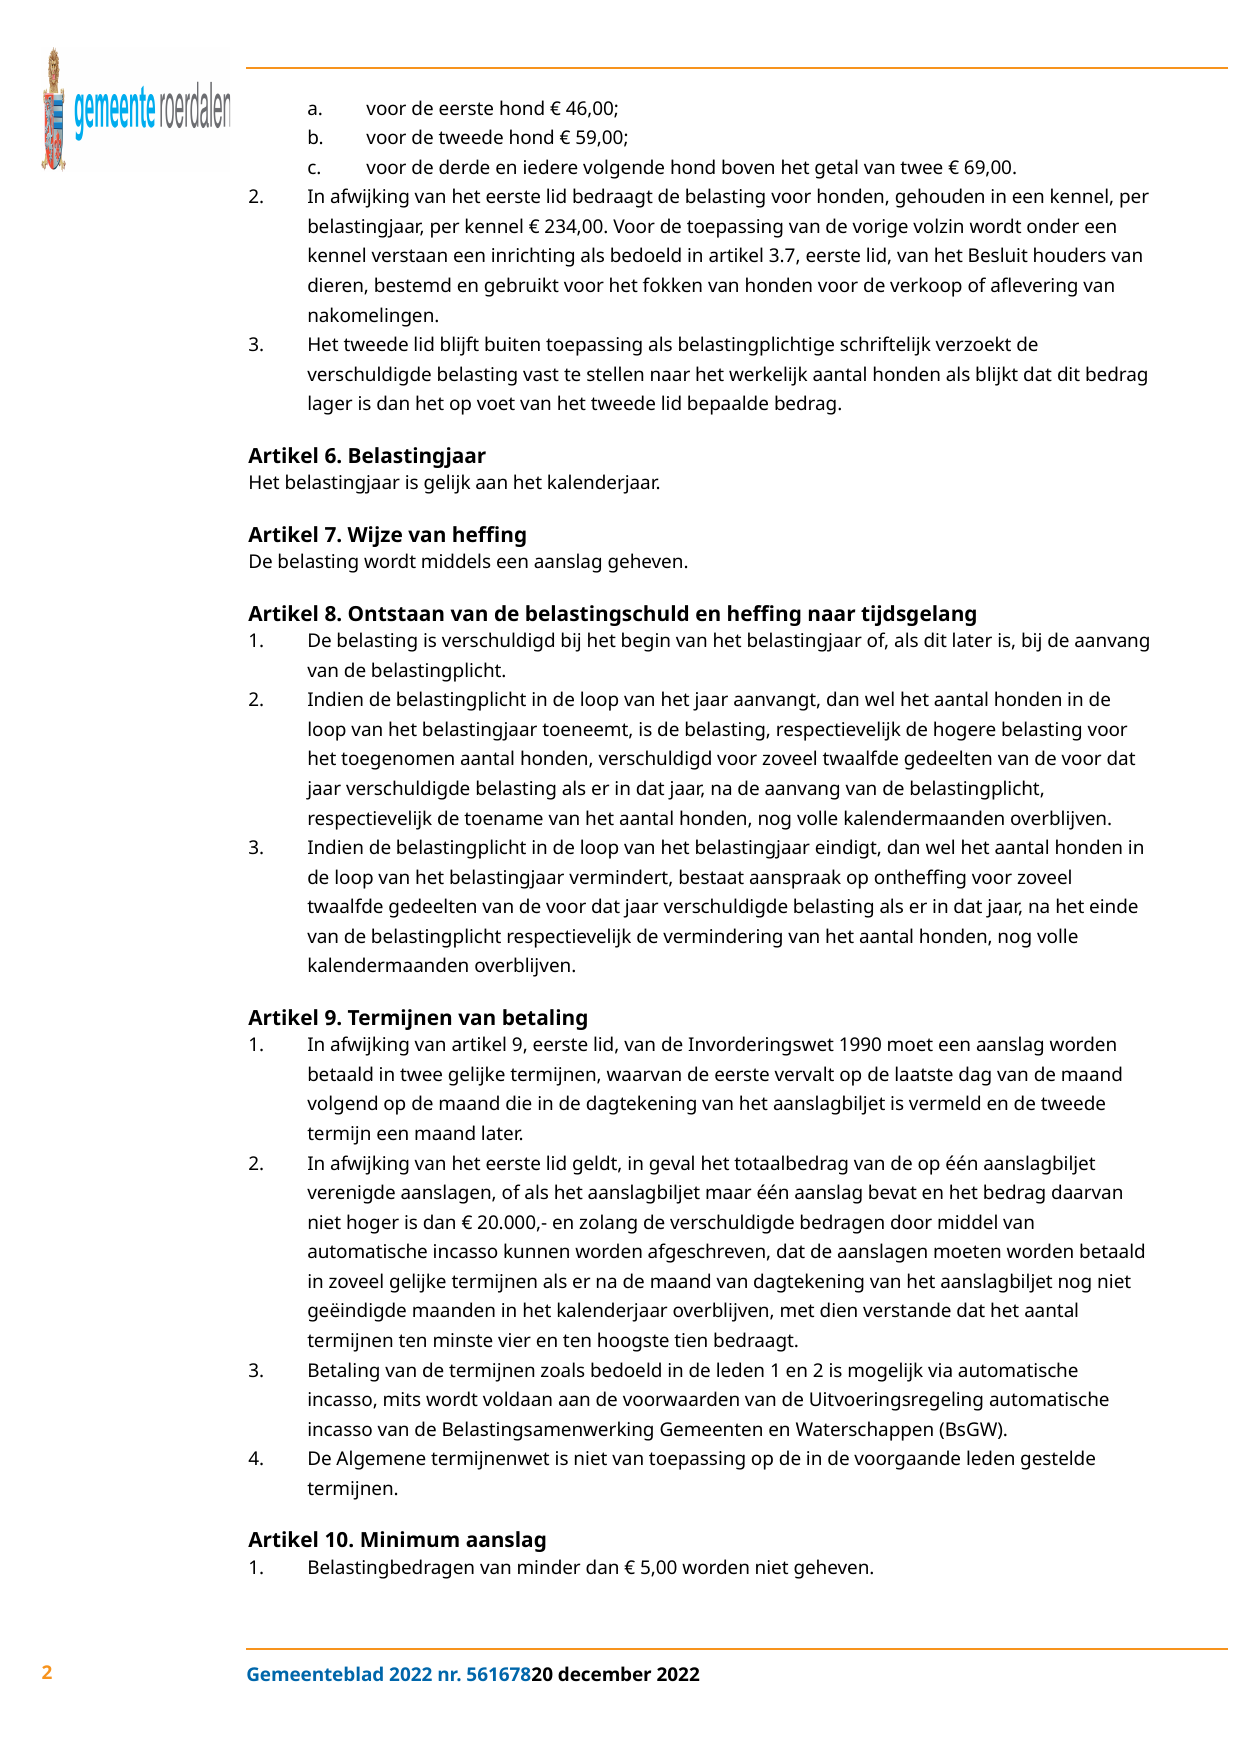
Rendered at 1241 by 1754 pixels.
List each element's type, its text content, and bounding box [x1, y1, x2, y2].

list Indien de belastingplicht in de loop van het jaar aanvangt, dan wel het aantal honden in de loop van het belastingjaar toeneemt, is de belasting, respectievelijk de hogere belasting voor het toegenomen aantal honden, verschuldigd voor zoveel twaalfde gedeelten van de voor dat jaar verschuldigde belasting als er in dat jaar, na de aanvang van de belastingplicht, respectievelijk de toename van het aantal honden, nog volle kalendermaanden overblijven. [248, 686, 1152, 830]
text Artikel 8. Ontstaan van de belastingschuld en heffing naar tijdsgelang [248, 599, 1152, 627]
list De Algemene termijnenwet is niet van toepassing op de in de voorgaande leden gestelde termijnen. [248, 1446, 1152, 1501]
list Belastingbedragen van minder dan € 5,00 worden niet geheven. [248, 1554, 1152, 1580]
list voor de tweede hond € 59,00; [307, 124, 1152, 150]
list Indien de belastingplicht in de loop van het belastingjaar eindigt, dan wel het aantal honden in de loop van het belastingjaar vermindert, bestaat aanspraak op ontheffing voor zoveel twaalfde gedeelten van de voor dat jaar verschuldigde belasting als er in dat jaar, na het einde van de belastingplicht respectievelijk de vermindering van het aantal honden, nog volle kalendermaanden overblijven. [248, 834, 1152, 978]
list In afwijking van artikel 9, eerste lid, van de Invorderingswet 1990 moet een aanslag worden betaald in twee gelijke termijnen, waarvan de eerste vervalt op de laatste dag van de maand volgend op de maand die in de dagtekening van het aanslagbiljet is vermeld en de tweede termijn een maand later. [248, 1031, 1152, 1146]
list De belasting is verschuldigd bij het begin van het belastingjaar of, als dit later is, bij de aanvang van de belastingplicht. [248, 627, 1152, 682]
text Het belastingjaar is gelijk aan het kalenderjaar. [248, 469, 1152, 495]
list In afwijking van het eerste lid geldt, in geval het totaalbedrag van de op één aanslagbiljet verenigde aanslagen, of als het aanslagbiljet maar één aanslag bevat en het bedrag daarvan niet hoger is dan € 20.000,- en zolang de verschuldigde bedragen door middel van automatische incasso kunnen worden afgeschreven, dat de aanslagen moeten worden betaald in zoveel gelijke termijnen als er na de maand van dagtekening van het aanslagbiljet nog niet geëindigde maanden in het kalenderjaar overblijven, met dien verstande dat het aantal termijnen ten minste vier en ten hoogste tien bedraagt. [248, 1150, 1152, 1353]
list voor de derde en iedere volgende hond boven het getal van twee € 69,00. [307, 154, 1152, 180]
text Artikel 10. Minimum aanslag [248, 1526, 1152, 1554]
list In afwijking van het eerste lid bedraagt de belasting voor honden, gehouden in een kennel, per belastingjaar, per kennel € 234,00. Voor de toepassing van de vorige volzin wordt onder een kennel verstaan een inrichting als bedoeld in artikel 3.7, eerste lid, van het Besluit houders van dieren, bestemd en gebruikt voor het fokken van honden voor de verkoop of aflevering van nakomelingen. [248, 183, 1152, 328]
picture [41, 47, 231, 172]
text Artikel 9. Termijnen van betaling [248, 1003, 1152, 1031]
text De belasting wordt middels een aanslag geheven. [248, 548, 1152, 574]
list Betaling van de termijnen zoals bedoeld in de leden 1 en 2 is mogelijk via automatische incasso, mits wordt voldaan aan de voorwaarden van de Uitvoeringsregeling automatische incasso van de Belastingsamenwerking Gemeenten en Waterschappen (BsGW). [248, 1357, 1152, 1442]
list voor de eerste hond € 46,00; [307, 95, 1152, 121]
text Artikel 7. Wijze van heffing [248, 520, 1152, 548]
list Het tweede lid blijft buiten toepassing als belastingplichtige schriftelijk verzoekt de verschuldigde belasting vast te stellen naar het werkelijk aantal honden als blijkt dat dit bedrag lager is dan het op voet van het tweede lid bepaalde bedrag. [248, 331, 1152, 416]
text Artikel 6. Belastingjaar [248, 441, 1152, 469]
